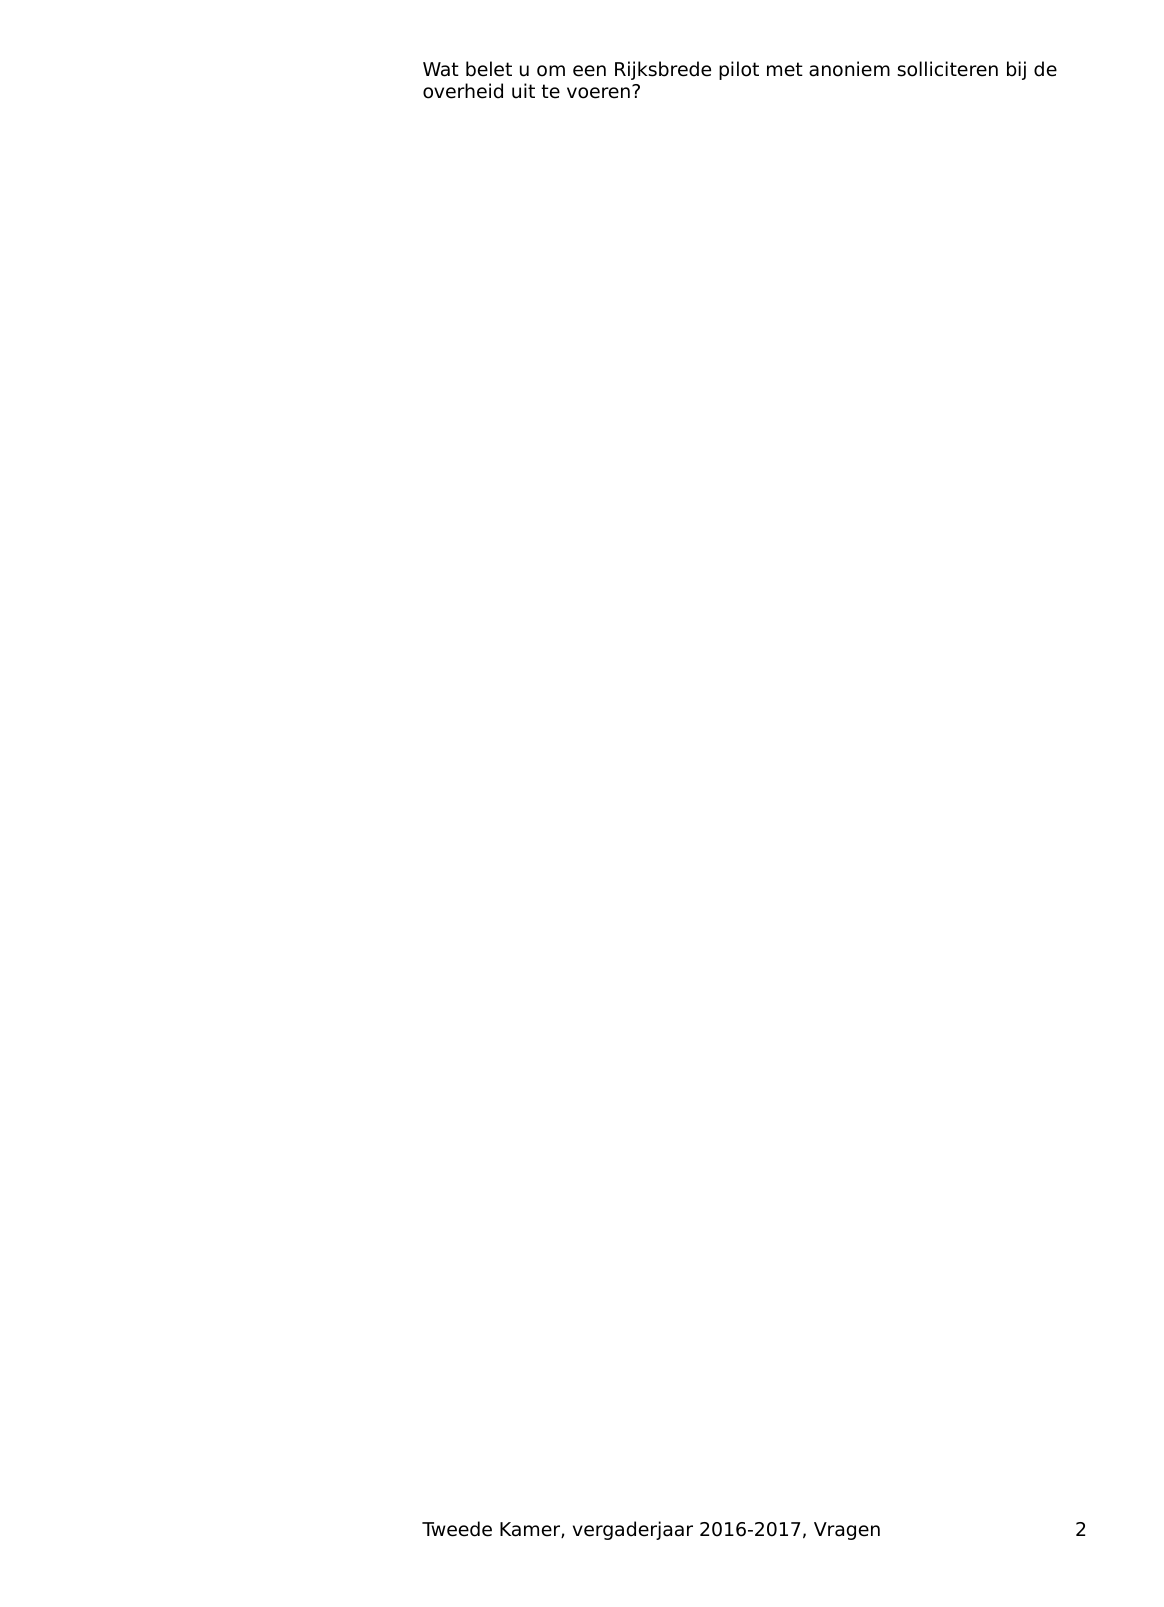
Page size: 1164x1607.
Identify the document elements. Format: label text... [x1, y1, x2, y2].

text Wat belet u om een Rijksbrede pilot met anoniem solliciteren bij de overheid uit te voeren? [422, 59, 1087, 103]
